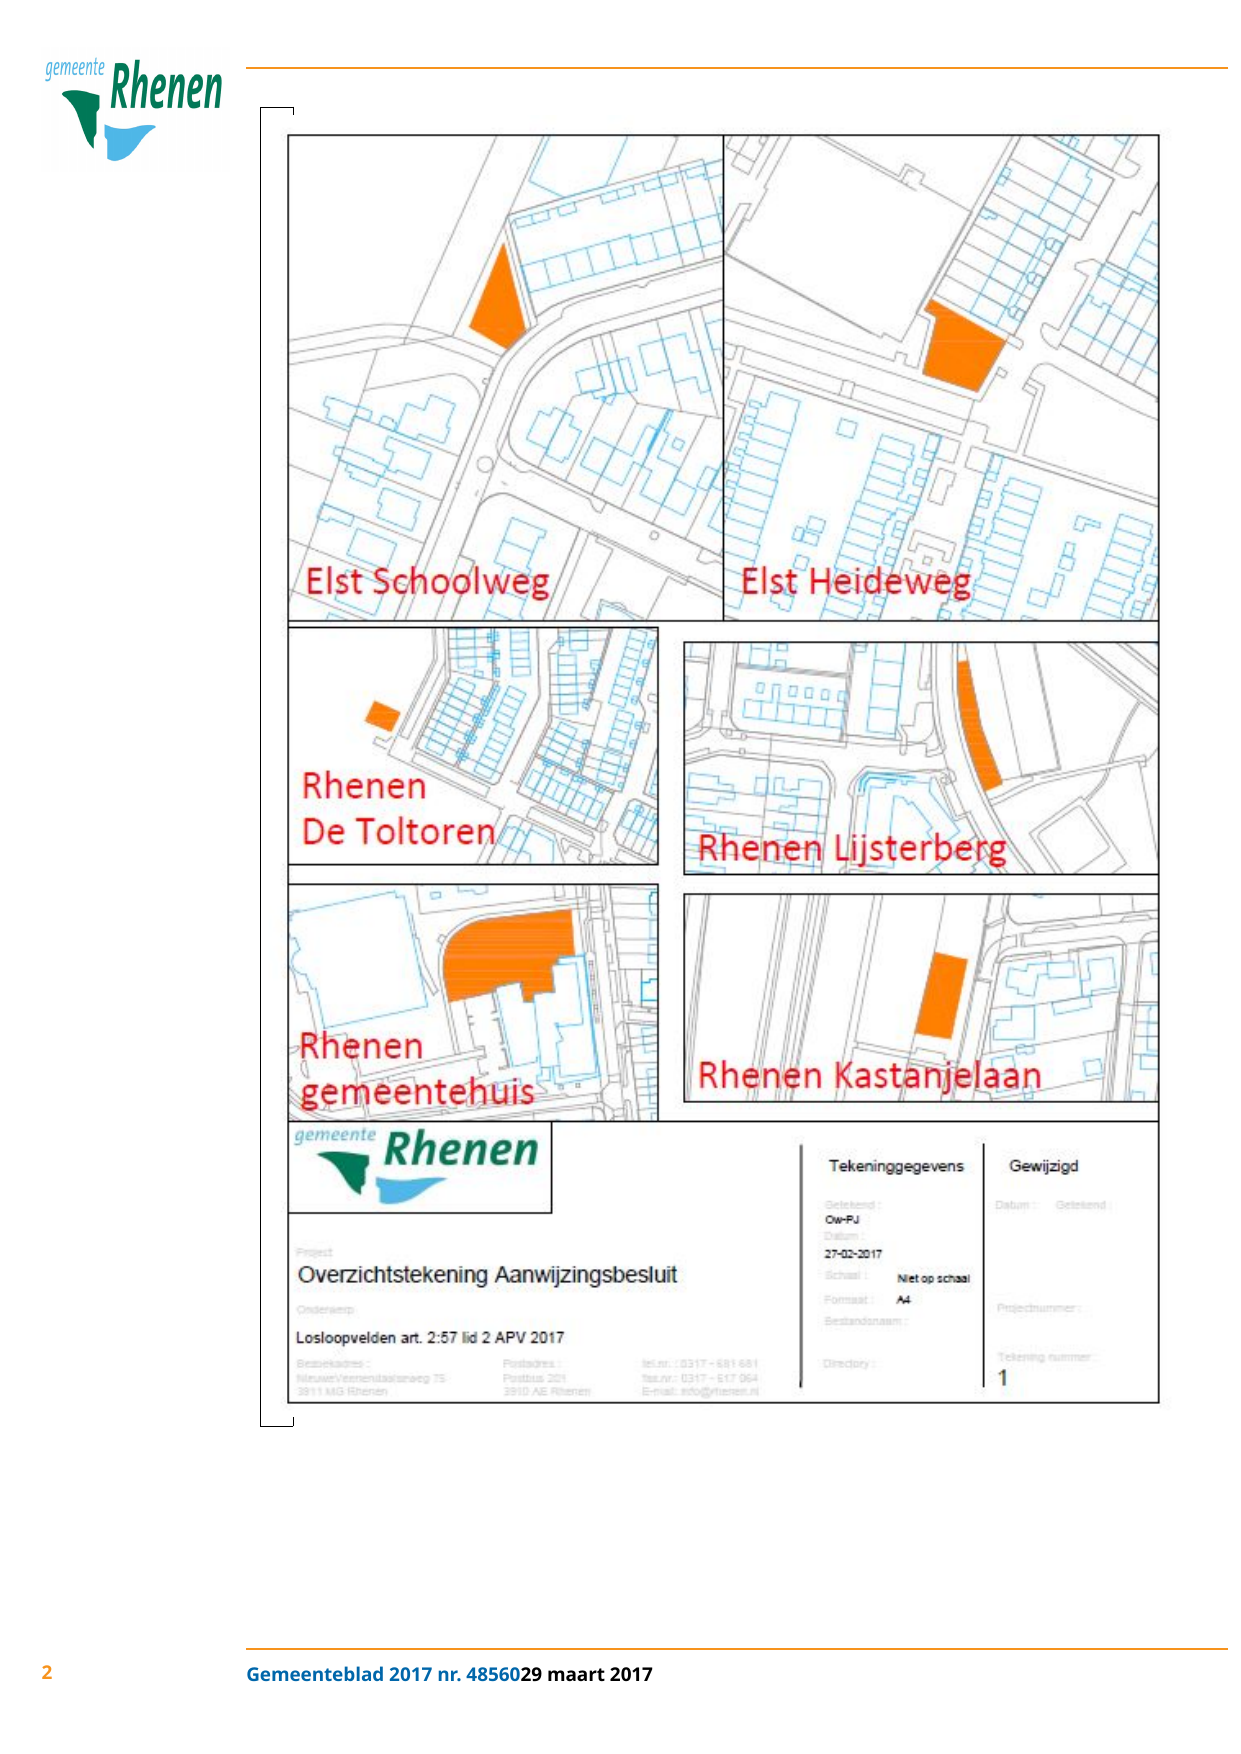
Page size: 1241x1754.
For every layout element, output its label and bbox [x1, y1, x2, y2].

picture [41, 47, 231, 172]
picture [268, 115, 1173, 1417]
